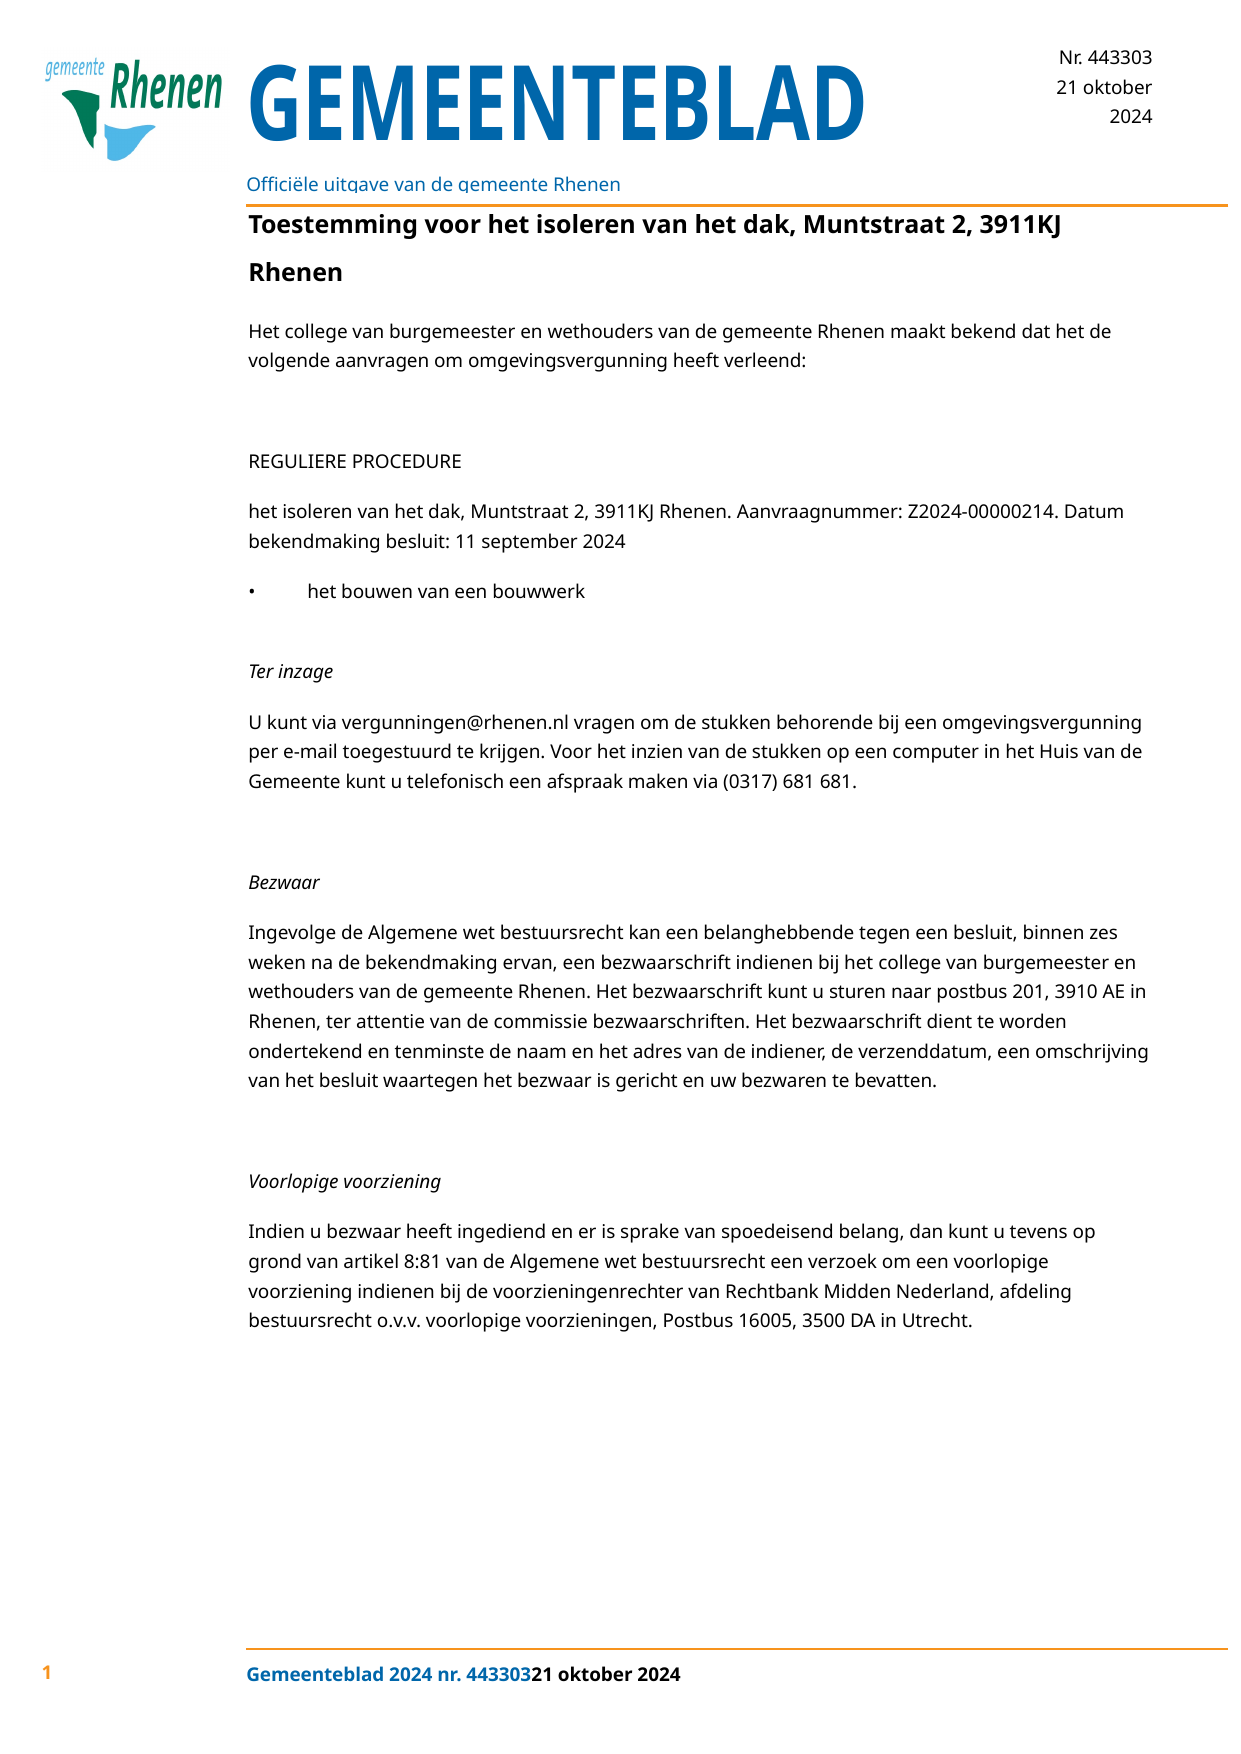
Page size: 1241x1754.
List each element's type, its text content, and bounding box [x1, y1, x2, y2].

text Ingevolge de Algemene wet bestuursrecht kan een belanghebbende tegen een besluit, binnen zes weken na de bekendmaking ervan, een bezwaarschrift indienen bij het college van burgemeester en wethouders van de gemeente Rhenen. Het bezwaarschrift kunt u sturen naar postbus 201, 3910 AE in Rhenen, ter attentie van de commissie bezwaarschriften. Het bezwaarschrift dient te worden ondertekend en tenminste de naam en het adres van de indiener, de verzenddatum, een omschrijving van het besluit waartegen het bezwaar is gericht en uw bezwaren te bevatten. [248, 919, 1152, 1093]
picture [41, 47, 231, 172]
text Bezwaar [248, 869, 1152, 895]
text Het college van burgemeester en wethouders van de gemeente Rhenen maakt bekend dat het de volgende aanvragen om omgevingsvergunning heeft verleend: [248, 318, 1152, 373]
text Toestemming voor het isoleren van het dak, Muntstraat 2, 3911KJ Rhenen [248, 207, 1152, 288]
text het isoleren van het dak, Muntstraat 2, 3911KJ Rhenen. Aanvraagnummer: Z2024-00000214. Datum bekendmaking besluit: 11 september 2024 [248, 499, 1152, 554]
text Indien u bezwaar heeft ingediend en er is sprake van spoedeisend belang, dan kunt u tevens op grond van artikel 8:81 van de Algemene wet bestuursrecht een verzoek om een voorlopige voorziening indienen bij de voorzieningenrechter van Rechtbank Midden Nederland, afdeling bestuursrecht o.v.v. voorlopige voorzieningen, Postbus 16005, 3500 DA in Utrecht. [248, 1219, 1152, 1333]
list het bouwen van een bouwwerk [248, 579, 1152, 604]
text U kunt via vergunningen@rhenen.nl vragen om de stukken behorende bij een omgevingsvergunning per e-mail toegestuurd te krijgen. Voor het inzien van de stukken op een computer in het Huis van de Gemeente kunt u telefonisch een afspraak maken via (0317) 681 681. [248, 709, 1152, 794]
text Voorlopige voorziening [248, 1168, 1152, 1194]
text Ter inzage [248, 659, 1152, 684]
text REGULIERE PROCEDURE [248, 448, 1152, 474]
